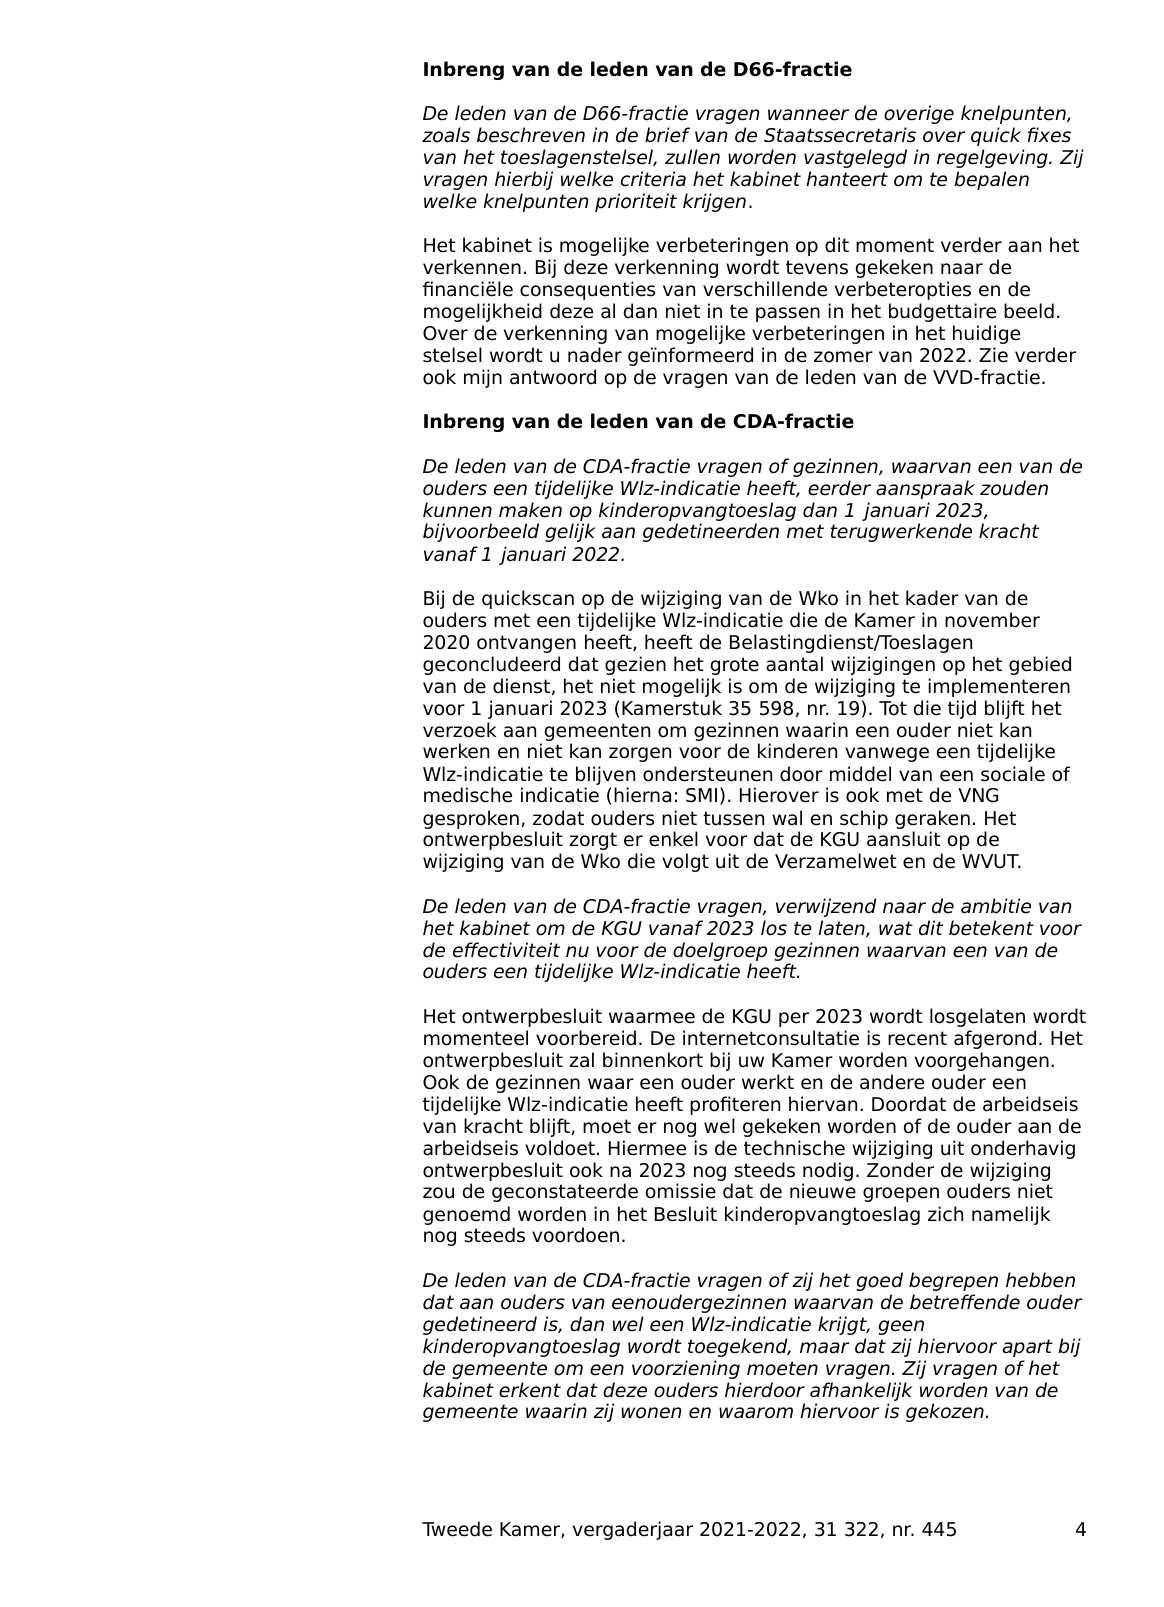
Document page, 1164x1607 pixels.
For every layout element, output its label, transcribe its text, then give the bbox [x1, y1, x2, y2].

text Bij de quickscan op de wijziging van de Wko in het kader van de ouders met een tijdelijke Wlz-indicatie die de Kamer in november 2020 ontvangen heeft, heeft de Belastingdienst/Toeslagen geconcludeerd dat gezien het grote aantal wijzigingen op het gebied van de dienst, het niet mogelijk is om de wijziging te implementeren voor 1 januari 2023 (Kamerstuk 35 598, nr. 19). Tot die tijd blijft het verzoek aan gemeenten om gezinnen waarin een ouder niet kan werken en niet kan zorgen voor de kinderen vanwege een tijdelijke Wlz-indicatie te blijven ondersteunen door middel van een sociale of medische indicatie (hierna: SMI). Hierover is ook met de VNG gesproken, zodat ouders niet tussen wal en schip geraken. Het ontwerpbesluit zorgt er enkel voor dat de KGU aansluit op de wijziging van de Wko die volgt uit de Verzamelwet en de WVUT. [422, 588, 1087, 873]
text Het kabinet is mogelijke verbeteringen op dit moment verder aan het verkennen. Bij deze verkenning wordt tevens gekeken naar de financiële consequenties van verschillende verbeteropties en de mogelijkheid deze al dan niet in te passen in het budgettaire beeld. Over de verkenning van mogelijke verbeteringen in het huidige stelsel wordt u nader geïnformeerd in de zomer van 2022. Zie verder ook mijn antwoord op de vragen van de leden van de VVD-fractie. [422, 235, 1087, 389]
text Het ontwerpbesluit waarmee de KGU per 2023 wordt losgelaten wordt momenteel voorbereid. De internetconsultatie is recent afgerond. Het ontwerpbesluit zal binnenkort bij uw Kamer worden voorgehangen. Ook de gezinnen waar een ouder werkt en de andere ouder een tijdelijke Wlz-indicatie heeft profiteren hiervan. Doordat de arbeidseis van kracht blijft, moet er nog wel gekeken worden of de ouder aan de arbeidseis voldoet. Hiermee is de technische wijziging uit onderhavig ontwerpbesluit ook na 2023 nog steeds nodig. Zonder de wijziging zou de geconstateerde omissie dat de nieuwe groepen ouders niet genoemd worden in het Besluit kinderopvangtoeslag zich namelijk nog steeds voordoen. [422, 1006, 1087, 1247]
text De leden van de D66-fractie vragen wanneer de overige knelpunten, zoals beschreven in de brief van de Staatssecretaris over quick fixes van het toeslagenstelsel, zullen worden vastgelegd in regelgeving. Zij vragen hierbij welke criteria het kabinet hanteert om te bepalen welke knelpunten prioriteit krijgen. [422, 103, 1087, 213]
text De leden van de CDA-fractie vragen, verwijzend naar de ambitie van het kabinet om de KGU vanaf 2023 los te laten, wat dit betekent voor de effectiviteit nu voor de doelgroep gezinnen waarvan een van de ouders een tijdelijke Wlz-indicatie heeft. [422, 896, 1087, 983]
subtitle Inbreng van de leden van de D66-fractie [422, 59, 1087, 81]
text De leden van de CDA-fractie vragen of gezinnen, waarvan een van de ouders een tijdelijke Wlz-indicatie heeft, eerder aanspraak zouden kunnen maken op kinderopvangtoeslag dan 1 januari 2023, bijvoorbeeld gelijk aan gedetineerden met terugwerkende kracht vanaf 1 januari 2022. [422, 456, 1087, 565]
subtitle Inbreng van de leden van de CDA-fractie [422, 411, 1087, 433]
text De leden van de CDA-fractie vragen of zij het goed begrepen hebben dat aan ouders van eenoudergezinnen waarvan de betreffende ouder gedetineerd is, dan wel een Wlz-indicatie krijgt, geen kinderopvangtoeslag wordt toegekend, maar dat zij hiervoor apart bij de gemeente om een voorziening moeten vragen. Zij vragen of het kabinet erkent dat deze ouders hierdoor afhankelijk worden van de gemeente waarin zij wonen en waarom hiervoor is gekozen. [422, 1269, 1087, 1423]
